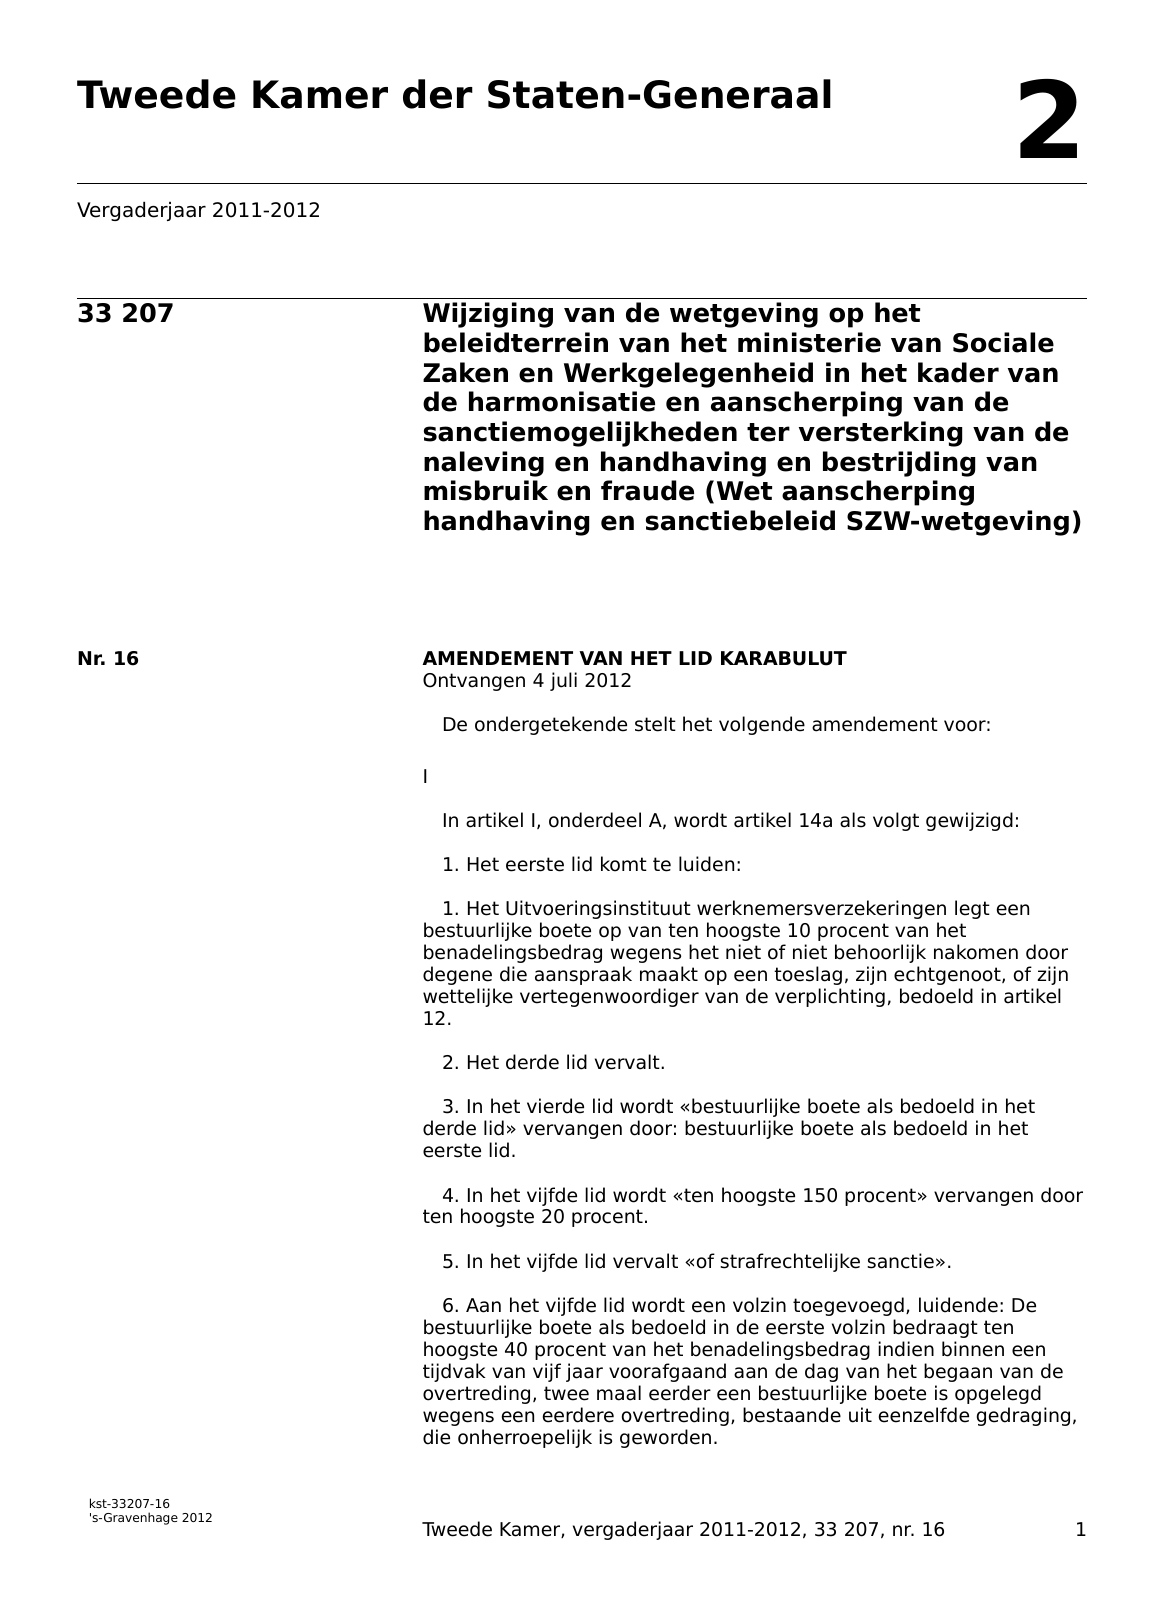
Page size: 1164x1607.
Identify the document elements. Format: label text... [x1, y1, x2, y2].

text In artikel I, onderdeel A, wordt artikel 14a als volgt gewijzigd: [422, 810, 1087, 832]
table_header Tweede Kamer der Staten-Generaal [77, 59, 886, 183]
text De ondergetekende stelt het volgende amendement voor: [422, 714, 1087, 736]
subtitle I [422, 766, 1087, 788]
text 5. In het vijfde lid vervalt «of strafrechtelijke sanctie». [422, 1251, 1087, 1273]
text 3. In het vierde lid wordt «bestuurlijke boete als bedoeld in het derde lid» vervangen door: bestuurlijke boete als bedoeld in het eerste lid. [422, 1096, 1087, 1162]
table_cell Vergaderjaar 2011-2012 [77, 184, 1087, 298]
text 1. Het eerste lid komt te luiden: [422, 854, 1087, 876]
text 's-Gravenhage 2012 [88, 1511, 323, 1525]
table_header 2 [886, 59, 1087, 183]
text 2. Het derde lid vervalt. [422, 1052, 1087, 1074]
text 6. Aan het vijfde lid wordt een volzin toegevoegd, luidende: De bestuurlijke boete als bedoeld in de eerste volzin bedraagt ten hoogste 40 procent van het benadelingsbedrag indien binnen een tijdvak van vijf jaar voorafgaand aan de dag van het begaan van de overtreding, twee maal eerder een bestuurlijke boete is opgelegd wegens een eerdere overtreding, bestaande uit eenzelfde gedraging, die onherroepelijk is geworden. [422, 1295, 1087, 1449]
text 1. Het Uitvoeringsinstituut werknemersverzekeringen legt een bestuurlijke boete op van ten hoogste 10 procent van het benadelingsbedrag wegens het niet of niet behoorlijk nakomen door degene die aanspraak maakt op een toeslag, zijn echtgenoot, of zijn wettelijke vertegenwoordiger van de verplichting, bedoeld in artikel 12. [422, 898, 1087, 1030]
subtitle 33 207 Wijziging van de wetgeving op het beleidterrein van het ministerie van Sociale Zaken en Werkgelegenheid in het kader van de harmonisatie en aanscherping van de sanctiemogelijkheden ter versterking van de naleving en handhaving en bestrijding van misbruik en fraude (Wet aanscherping handhaving en sanctiebeleid SZW-wetgeving) [77, 299, 1087, 536]
text Ontvangen 4 juli 2012 [422, 669, 1087, 691]
text kst-33207-16 [88, 1497, 323, 1511]
text 4. In het vijfde lid wordt «ten hoogste 150 procent» vervangen door ten hoogste 20 procent. [422, 1184, 1087, 1228]
subtitle Nr. 16 AMENDEMENT VAN HET LID KARABULUT [77, 647, 1087, 669]
